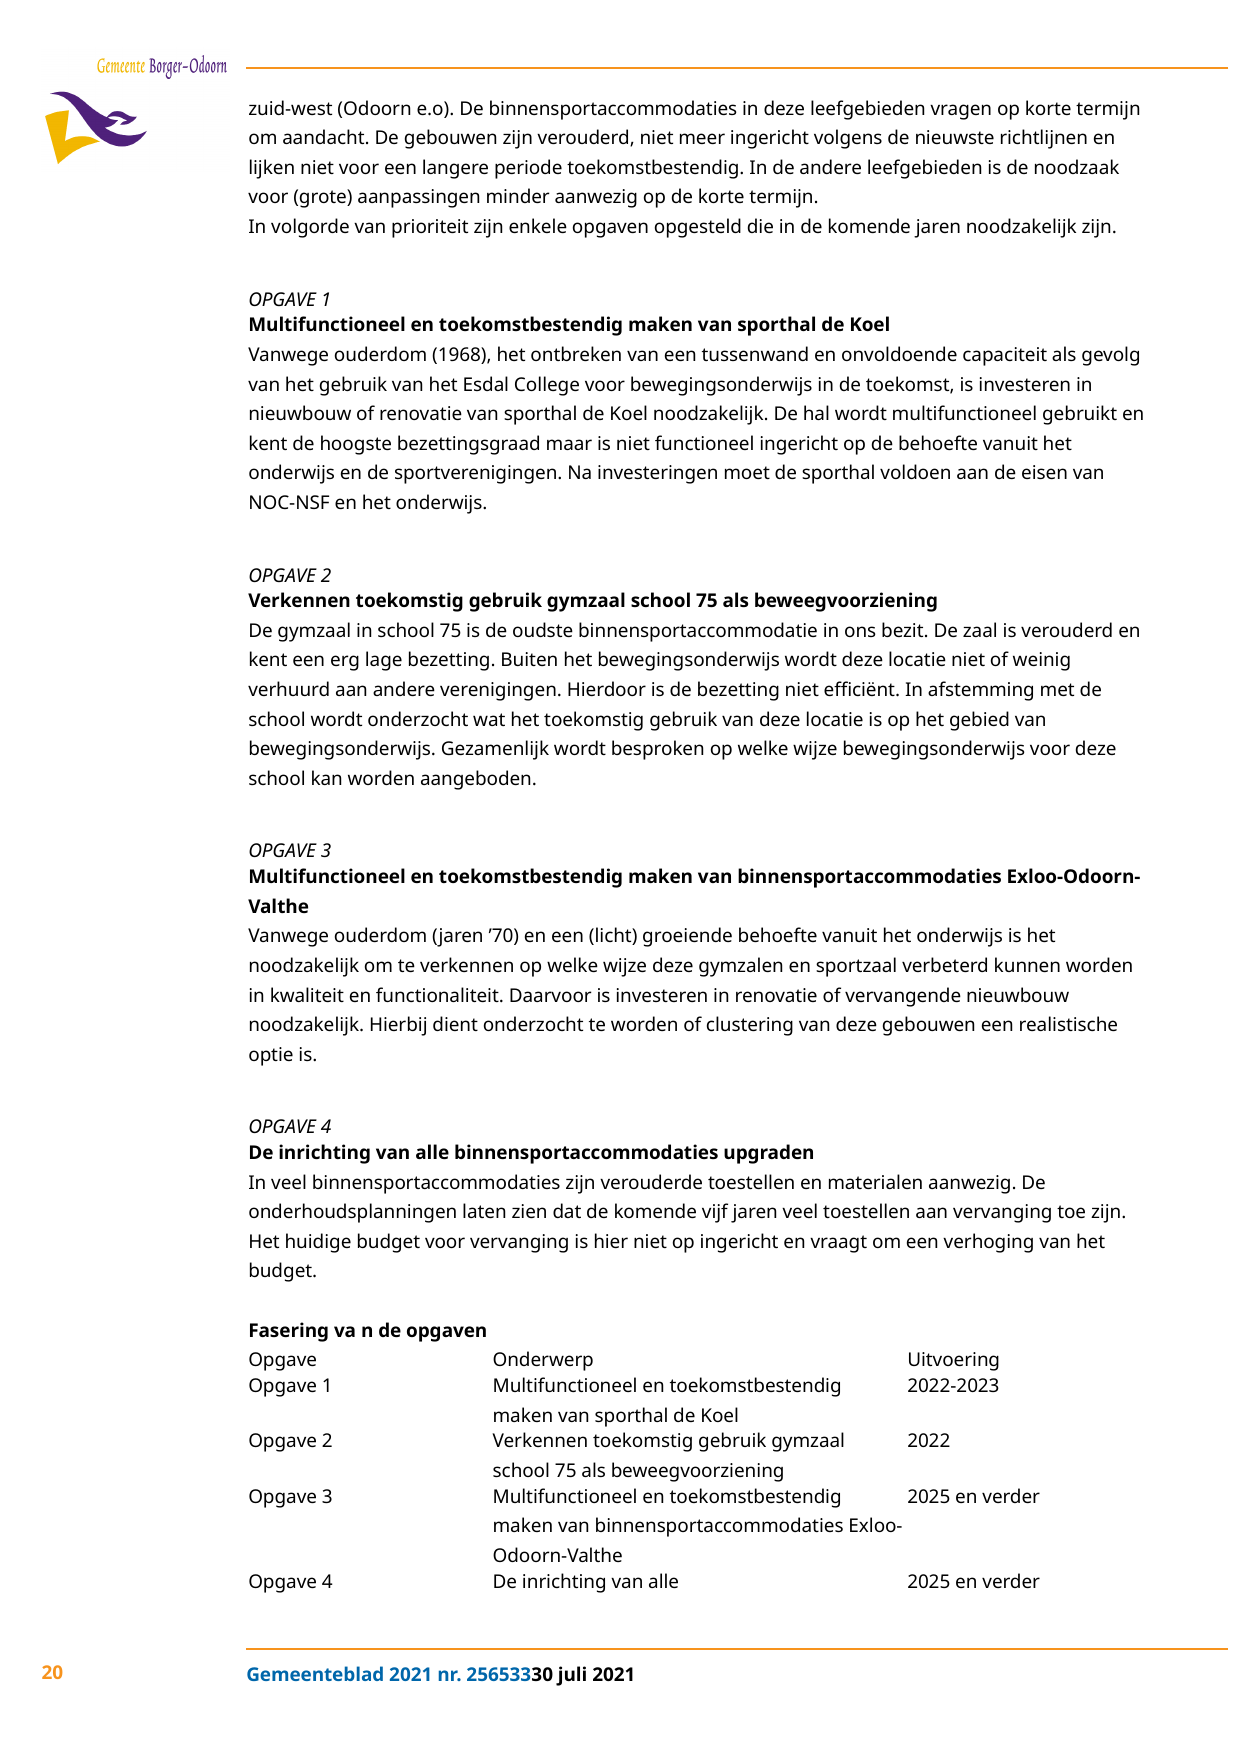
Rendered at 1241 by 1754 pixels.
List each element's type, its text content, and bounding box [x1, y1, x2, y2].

table_header Onderwerp [493, 1347, 907, 1372]
text Vanwege ouderdom (1968), het ontbreken van een tussenwand en onvoldoende capaciteit als gevolg van het gebruik van het Esdal College voor bewegingsonderwijs in de toekomst, is investeren in nieuwbouw of renovatie van sporthal de Koel noodzakelijk. De hal wordt multifunctioneel gebruikt en kent de hoogste bezettingsgraad maar is niet functioneel ingericht op de behoefte vanuit het onderwijs en de sportverenigingen. Na investeringen moet de sporthal voldoen aan de eisen van NOC-NSF en het onderwijs. [248, 341, 1152, 515]
table_cell Multifunctioneel en toekomstbestendig maken van binnensportaccommodaties Exloo-Odoorn-Valthe [493, 1483, 907, 1568]
text De inrichting van alle binnensportaccommodaties upgraden [248, 1139, 1152, 1165]
text Multifunctioneel en toekomstbestendig maken van binnensportaccommodaties Exloo-Odoorn-Valthe [248, 863, 1152, 919]
text OPGAVE 1 [248, 286, 1152, 312]
table_cell Opgave 1 [248, 1372, 492, 1428]
table_cell De inrichting van alle [493, 1568, 907, 1593]
text De gymzaal in school 75 is de oudste binnensportaccommodatie in ons bezit. De zaal is verouderd en kent een erg lage bezetting. Buiten het bewegingsonderwijs wordt deze locatie niet of weinig verhuurd aan andere verenigingen. Hierdoor is de bezetting niet efficiënt. In afstemming met de school wordt onderzocht wat het toekomstig gebruik van deze locatie is op het gebied van bewegingsonderwijs. Gezamenlijk wordt besproken op welke wijze bewegingsonderwijs voor deze school kan worden aangeboden. [248, 617, 1152, 791]
text Vanwege ouderdom (jaren ’70) en een (licht) groeiende behoefte vanuit het onderwijs is het noodzakelijk om te verkennen op welke wijze deze gymzalen en sportzaal verbeterd kunnen worden in kwaliteit en functionaliteit. Daarvoor is investeren in renovatie of vervangende nieuwbouw noodzakelijk. Hierbij dient onderzocht te worden of clustering van deze gebouwen een realistische optie is. [248, 923, 1152, 1067]
text zuid-west (Odoorn e.o). De binnensportaccommodaties in deze leefgebieden vragen op korte termijn om aandacht. De gebouwen zijn verouderd, niet meer ingericht volgens de nieuwste richtlijnen en lijken niet voor een langere periode toekomstbestendig. In de andere leefgebieden is de noodzaak voor (grote) aanpassingen minder aanwezig op de korte termijn. [248, 95, 1152, 209]
text Verkennen toekomstig gebruik gymzaal school 75 als beweegvoorziening [248, 587, 1152, 613]
text Fasering va n de opgaven [248, 1317, 1152, 1343]
picture [41, 47, 231, 172]
table_cell 2025 en verder [907, 1568, 1152, 1593]
table_cell 2025 en verder [907, 1483, 1152, 1568]
text In veel binnensportaccommodaties zijn verouderde toestellen en materialen aanwezig. De onderhoudsplanningen laten zien dat de komende vijf jaren veel toestellen aan vervanging toe zijn. Het huidige budget voor vervanging is hier niet op ingericht en vraagt om een verhoging van het budget. [248, 1169, 1152, 1283]
table_header Opgave [248, 1347, 492, 1372]
table_cell Opgave 4 [248, 1568, 492, 1593]
text OPGAVE 4 [248, 1114, 1152, 1139]
text OPGAVE 2 [248, 562, 1152, 587]
table_header Uitvoering [907, 1347, 1152, 1372]
text In volgorde van prioriteit zijn enkele opgaven opgesteld die in de komende jaren noodzakelijk zijn. [248, 213, 1152, 239]
table_cell Opgave 2 [248, 1428, 492, 1483]
table_cell Multifunctioneel en toekomstbestendig maken van sporthal de Koel [493, 1372, 907, 1428]
table_cell 2022 [907, 1428, 1152, 1483]
text Multifunctioneel en toekomstbestendig maken van sporthal de Koel [248, 312, 1152, 337]
text OPGAVE 3 [248, 838, 1152, 863]
table_cell Verkennen toekomstig gebruik gymzaal school 75 als beweegvoorziening [493, 1428, 907, 1483]
table_cell 2022-2023 [907, 1372, 1152, 1428]
table_cell Opgave 3 [248, 1483, 492, 1568]
